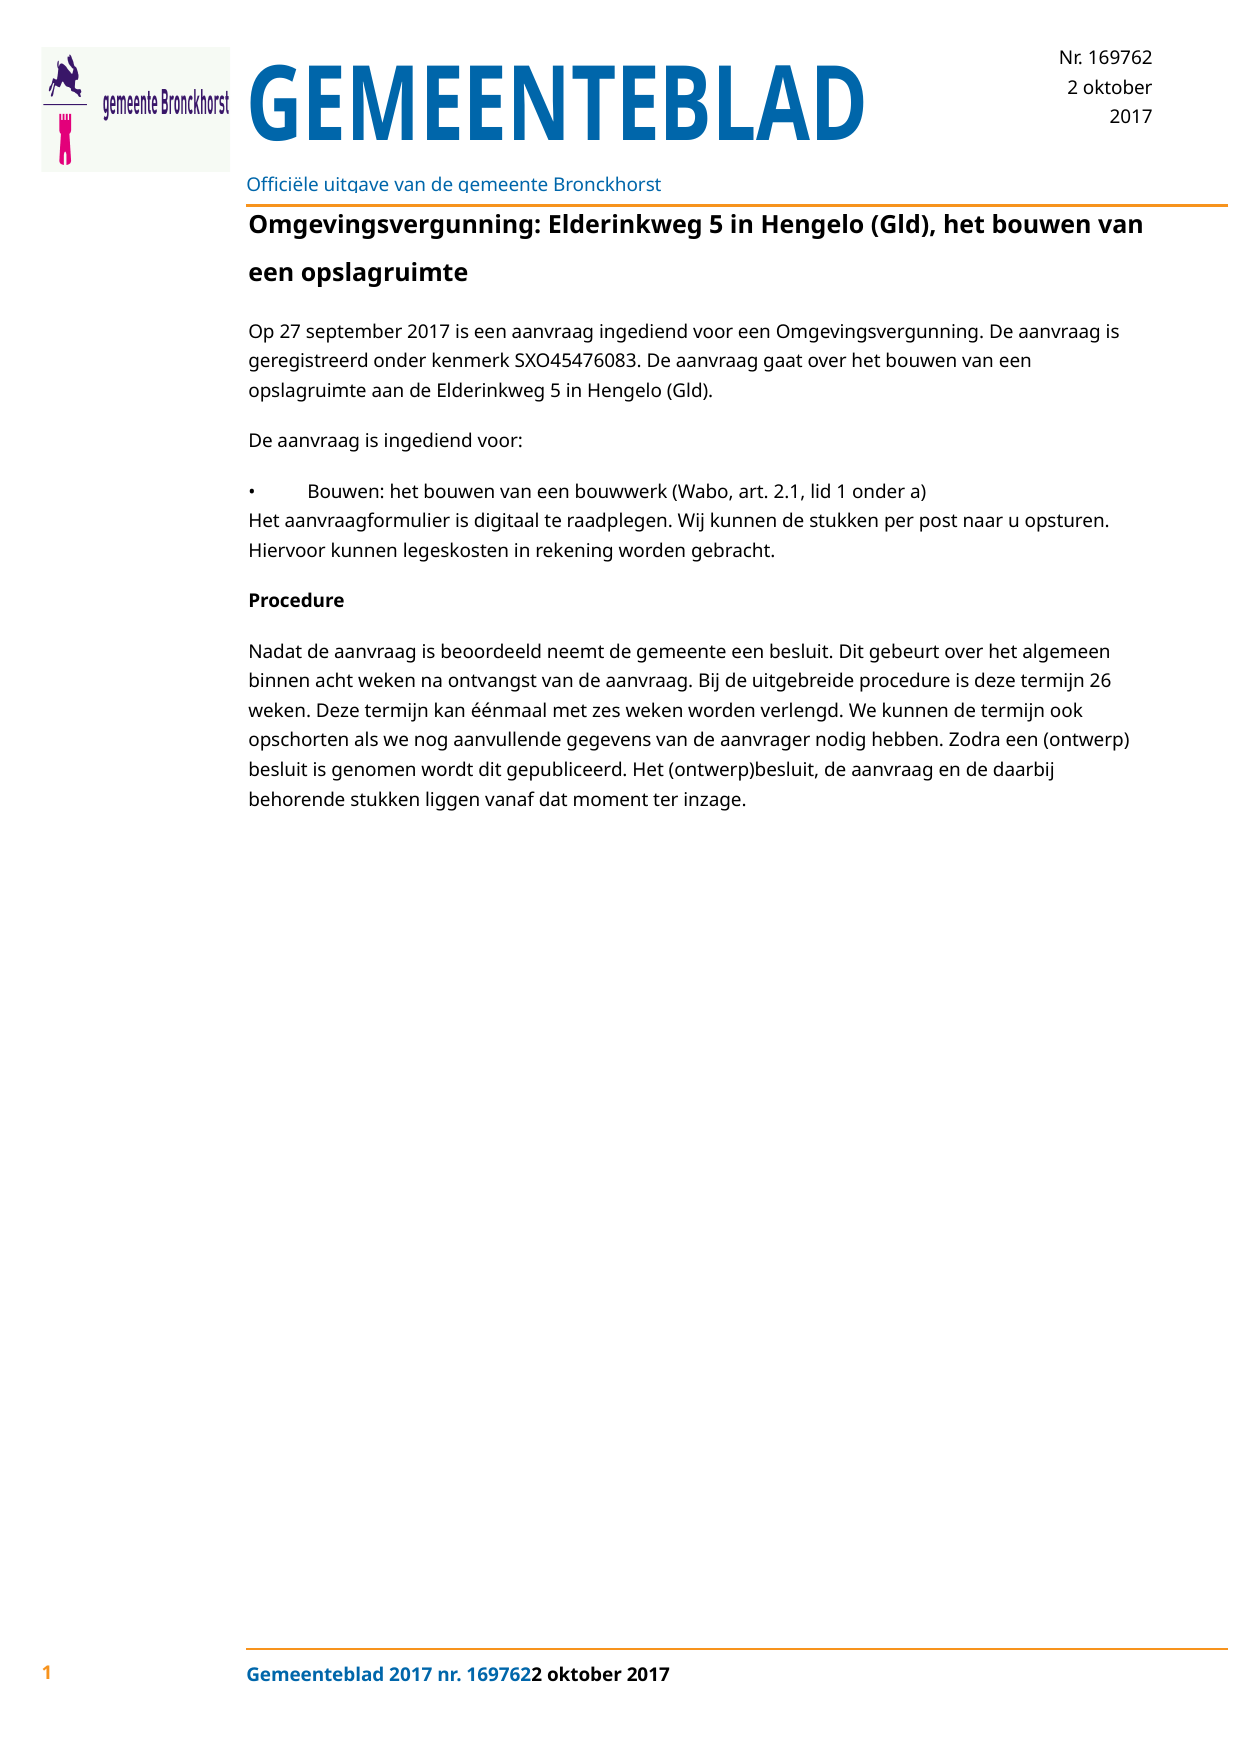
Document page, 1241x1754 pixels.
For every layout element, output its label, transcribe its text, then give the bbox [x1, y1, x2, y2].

list Bouwen: het bouwen van een bouwwerk (Wabo, art. 2.1, lid 1 onder a) [248, 478, 1152, 504]
text Het aanvraagformulier is digitaal te raadplegen. Wij kunnen de stukken per post naar u opsturen. Hiervoor kunnen legeskosten in rekening worden gebracht. [248, 507, 1152, 563]
text Op 27 september 2017 is een aanvraag ingediend voor een Omgevingsvergunning. De aanvraag is geregistreerd onder kenmerk SXO45476083. De aanvraag gaat over het bouwen van een opslagruimte aan de Elderinkweg 5 in Hengelo (Gld). [248, 318, 1152, 403]
text De aanvraag is ingediend voor: [248, 427, 1152, 453]
picture [41, 47, 231, 172]
text Procedure [248, 587, 1152, 613]
text Omgevingsvergunning: Elderinkweg 5 in Hengelo (Gld), het bouwen van een opslagruimte [248, 207, 1152, 288]
text Nadat de aanvraag is beoordeeld neemt de gemeente een besluit. Dit gebeurt over het algemeen binnen acht weken na ontvangst van de aanvraag. Bij de uitgebreide procedure is deze termijn 26 weken. Deze termijn kan éénmaal met zes weken worden verlengd. We kunnen de termijn ook opschorten als we nog aanvullende gegevens van de aanvrager nodig hebben. Zodra een (ontwerp) besluit is genomen wordt dit gepubliceerd. Het (ontwerp)besluit, de aanvraag en de daarbij behorende stukken liggen vanaf dat moment ter inzage. [248, 638, 1152, 812]
